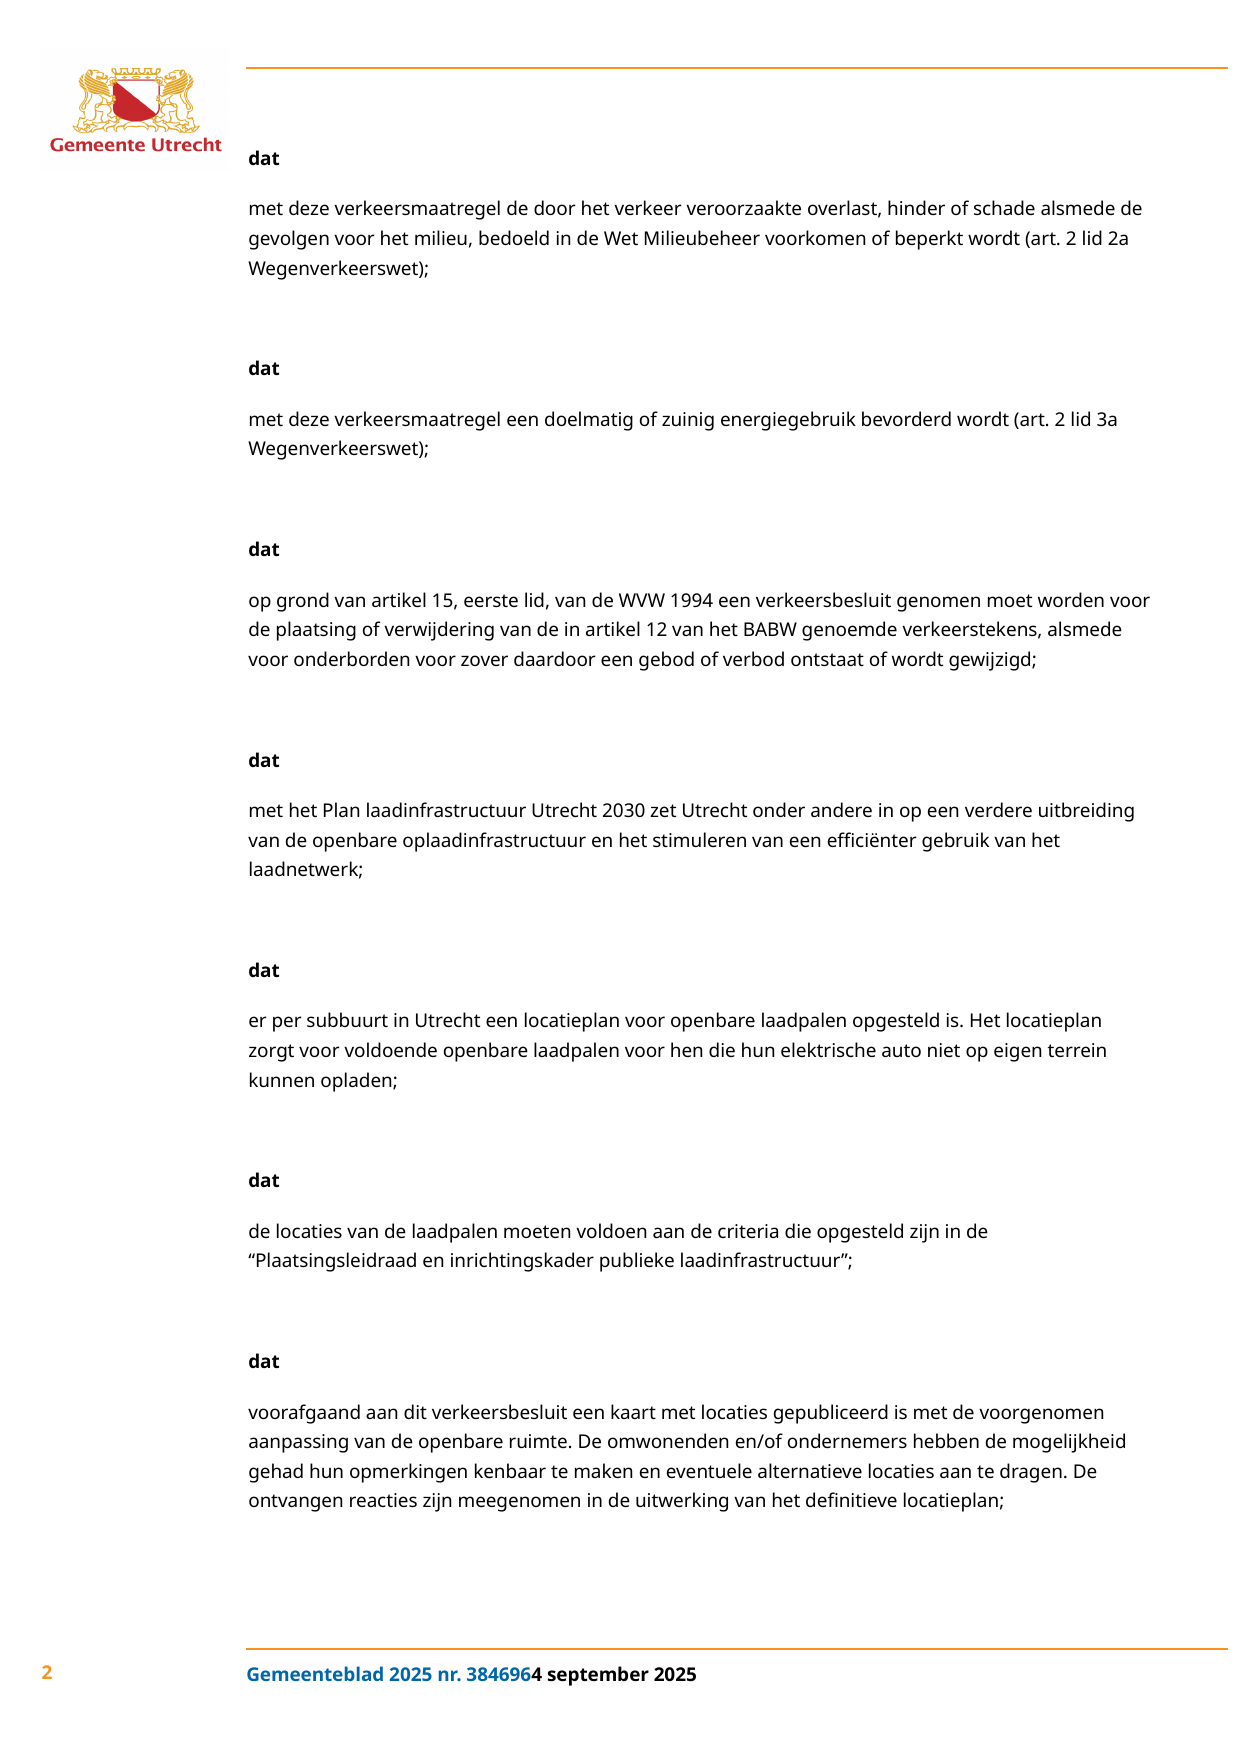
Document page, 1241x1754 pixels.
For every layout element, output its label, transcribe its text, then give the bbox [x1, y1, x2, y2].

text dat [248, 747, 1152, 773]
text met deze verkeersmaatregel een doelmatig of zuinig energiegebruik bevorderd wordt (art. 2 lid 3a Wegenverkeerswet); [248, 406, 1152, 461]
text dat [248, 145, 1152, 171]
text voorafgaand aan dit verkeersbesluit een kaart met locaties gepubliceerd is met de voorgenomen aanpassing van de openbare ruimte. De omwonenden en/of ondernemers hebben de mogelijkheid gehad hun opmerkingen kenbaar te maken en eventuele alternatieve locaties aan te dragen. De ontvangen reacties zijn meegenomen in de uitwerking van het definitieve locatieplan; [248, 1399, 1152, 1513]
text dat [248, 536, 1152, 562]
text dat [248, 957, 1152, 983]
picture [41, 47, 231, 172]
text de locaties van de laadpalen moeten voldoen aan de criteria die opgesteld zijn in de “Plaatsingsleidraad en inrichtingskader publieke laadinfrastructuur”; [248, 1218, 1152, 1273]
text dat [248, 1168, 1152, 1193]
text op grond van artikel 15, eerste lid, van de WVW 1994 een verkeersbesluit genomen moet worden voor de plaatsing of verwijdering van de in artikel 12 van het BABW genoemde verkeerstekens, alsmede voor onderborden voor zover daardoor een gebod of verbod ontstaat of wordt gewijzigd; [248, 587, 1152, 672]
text er per subbuurt in Utrecht een locatieplan voor openbare laadpalen opgesteld is. Het locatieplan zorgt voor voldoende openbare laadpalen voor hen die hun elektrische auto niet op eigen terrein kunnen opladen; [248, 1008, 1152, 1093]
text met deze verkeersmaatregel de door het verkeer veroorzaakte overlast, hinder of schade alsmede de gevolgen voor het milieu, bedoeld in de Wet Milieubeheer voorkomen of beperkt wordt (art. 2 lid 2a Wegenverkeerswet); [248, 196, 1152, 281]
text dat [248, 1348, 1152, 1374]
text dat [248, 356, 1152, 381]
text met het Plan laadinfrastructuur Utrecht 2030 zet Utrecht onder andere in op een verdere uitbreiding van de openbare oplaadinfrastructuur en het stimuleren van een efficiënter gebruik van het laadnetwerk; [248, 797, 1152, 882]
